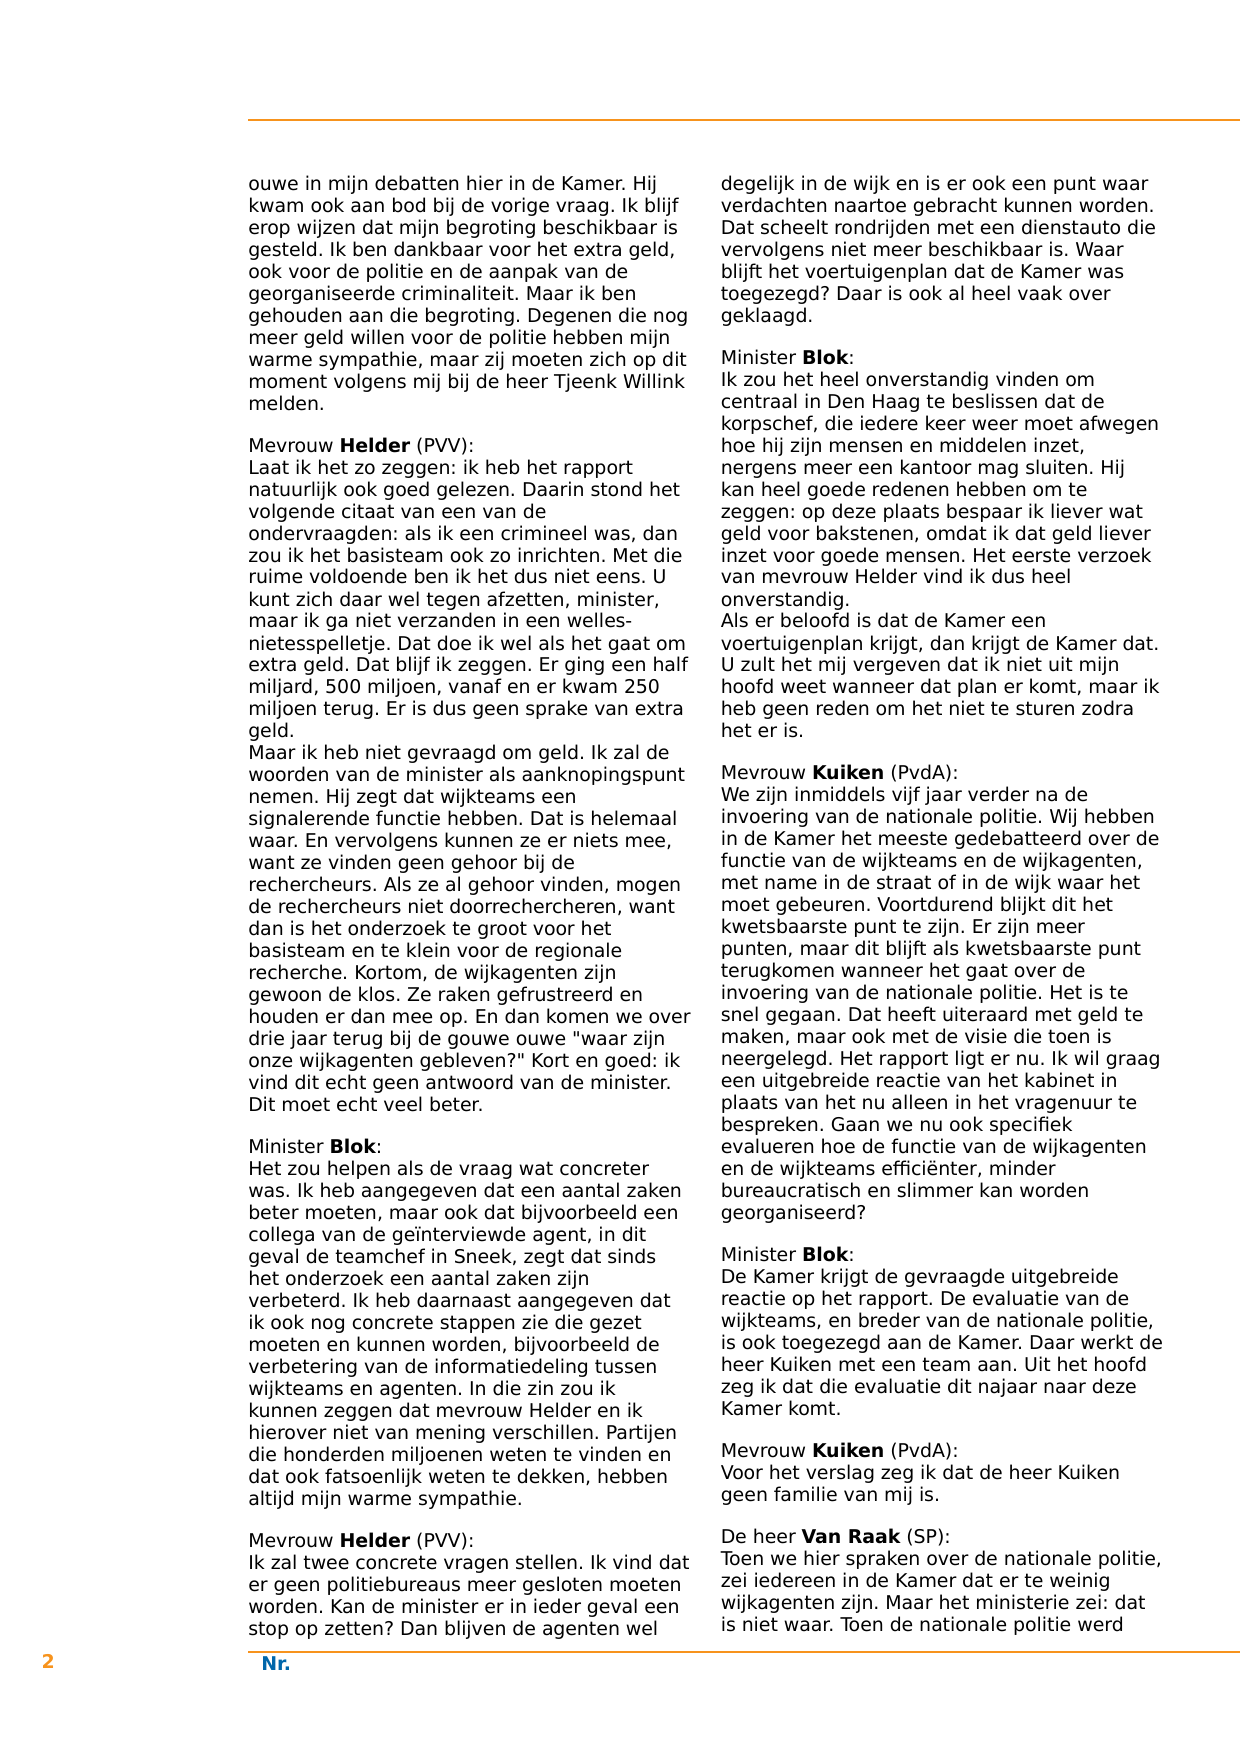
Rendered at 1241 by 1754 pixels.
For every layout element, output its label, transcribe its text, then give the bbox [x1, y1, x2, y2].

text Als er beloofd is dat de Kamer een voertuigenplan krijgt, dan krijgt de Kamer dat. U zult het mij vergeven dat ik niet uit mijn hoofd weet wanneer dat plan er komt, maar ik heb geen reden om het niet te sturen zodra het er is. [721, 610, 1163, 742]
text Maar ik heb niet gevraagd om geld. Ik zal de woorden van de minister als aanknopingspunt nemen. Hij zegt dat wijkteams een signalerende functie hebben. Dat is helemaal waar. En vervolgens kunnen ze er niets mee, want ze vinden geen gehoor bij de rechercheurs. Als ze al gehoor vinden, mogen de rechercheurs niet doorrechercheren, want dan is het onderzoek te groot voor het basisteam en te klein voor de regionale recherche. Kortom, de wijkagenten zijn gewoon de klos. Ze raken gefrustreerd en houden er dan mee op. En dan komen we over drie jaar terug bij de gouwe ouwe "waar zijn onze wijkagenten gebleven?" Kort en goed: ik vind dit echt geen antwoord van de minister. Dit moet echt veel beter. [248, 742, 691, 1116]
text Minister Blok: [721, 1244, 1163, 1266]
text Het zou helpen als de vraag wat concreter was. Ik heb aangegeven dat een aantal zaken beter moeten, maar ook dat bijvoorbeeld een collega van de geïnterviewde agent, in dit geval de teamchef in Sneek, zegt dat sinds het onderzoek een aantal zaken zijn verbeterd. Ik heb daarnaast aangegeven dat ik ook nog concrete stappen zie die gezet moeten en kunnen worden, bijvoorbeeld de verbetering van de informatiedeling tussen wijkteams en agenten. In die zin zou ik kunnen zeggen dat mevrouw Helder en ik hierover niet van mening verschillen. Partijen die honderden miljoenen weten te vinden en dat ook fatsoenlijk weten te dekken, hebben altijd mijn warme sympathie. [248, 1158, 691, 1509]
text Toen we hier spraken over de nationale politie, zei iedereen in de Kamer dat er te weinig wijkagenten zijn. Maar het ministerie zei: dat is niet waar. Toen de nationale politie werd [721, 1548, 1163, 1636]
text degelijk in de wijk en is er ook een punt waar verdachten naartoe gebracht kunnen worden. Dat scheelt rondrijden met een dienstauto die vervolgens niet meer beschikbaar is. Waar blijft het voertuigenplan dat de Kamer was toegezegd? Daar is ook al heel vaak over geklaagd. [721, 173, 1163, 327]
text Mevrouw Kuiken (PvdA): [721, 1440, 1163, 1462]
text Ik zou het heel onverstandig vinden om centraal in Den Haag te beslissen dat de korpschef, die iedere keer weer moet afwegen hoe hij zijn mensen en middelen inzet, nergens meer een kantoor mag sluiten. Hij kan heel goede redenen hebben om te zeggen: op deze plaats bespaar ik liever wat geld voor bakstenen, omdat ik dat geld liever inzet voor goede mensen. Het eerste verzoek van mevrouw Helder vind ik dus heel onverstandig. [721, 369, 1163, 610]
text Minister Blok: [721, 347, 1163, 369]
text Voor het verslag zeg ik dat de heer Kuiken geen familie van mij is. [721, 1462, 1163, 1506]
text We zijn inmiddels vijf jaar verder na de invoering van de nationale politie. Wij hebben in de Kamer het meeste gedebatteerd over de functie van de wijkteams en de wijkagenten, met name in de straat of in de wijk waar het moet gebeuren. Voortdurend blijkt dit het kwetsbaarste punt te zijn. Er zijn meer punten, maar dit blijft als kwetsbaarste punt terugkomen wanneer het gaat over de invoering van de nationale politie. Het is te snel gegaan. Dat heeft uiteraard met geld te maken, maar ook met de visie die toen is neergelegd. Het rapport ligt er nu. Ik wil graag een uitgebreide reactie van het kabinet in plaats van het nu alleen in het vragenuur te bespreken. Gaan we nu ook specifiek evalueren hoe de functie van de wijkagenten en de wijkteams efficiënter, minder bureaucratisch en slimmer kan worden georganiseerd? [721, 784, 1163, 1224]
text De Kamer krijgt de gevraagde uitgebreide reactie op het rapport. De evaluatie van de wijkteams, en breder van de nationale politie, is ook toegezegd aan de Kamer. Daar werkt de heer Kuiken met een team aan. Uit het hoofd zeg ik dat die evaluatie dit najaar naar deze Kamer komt. [721, 1266, 1163, 1420]
text Laat ik het zo zeggen: ik heb het rapport natuurlijk ook goed gelezen. Daarin stond het volgende citaat van een van de ondervraagden: als ik een crimineel was, dan zou ik het basisteam ook zo inrichten. Met die ruime voldoende ben ik het dus niet eens. U kunt zich daar wel tegen afzetten, minister, maar ik ga niet verzanden in een welles-nietesspelletje. Dat doe ik wel als het gaat om extra geld. Dat blijf ik zeggen. Er ging een half miljard, 500 miljoen, vanaf en er kwam 250 miljoen terug. Er is dus geen sprake van extra geld. [248, 457, 691, 742]
text Ik zal twee concrete vragen stellen. Ik vind dat er geen politiebureaus meer gesloten moeten worden. Kan de minister er in ieder geval een stop op zetten? Dan blijven de agenten wel [248, 1552, 691, 1639]
text Mevrouw Kuiken (PvdA): [721, 762, 1163, 784]
text ouwe in mijn debatten hier in de Kamer. Hij kwam ook aan bod bij de vorige vraag. Ik blijf erop wijzen dat mijn begroting beschikbaar is gesteld. Ik ben dankbaar voor het extra geld, ook voor de politie en de aanpak van de georganiseerde criminaliteit. Maar ik ben gehouden aan die begroting. Degenen die nog meer geld willen voor de politie hebben mijn warme sympathie, maar zij moeten zich op dit moment volgens mij bij de heer Tjeenk Willink melden. [248, 173, 691, 414]
text Mevrouw Helder (PVV): [248, 1529, 691, 1552]
text Minister Blok: [248, 1136, 691, 1158]
text Mevrouw Helder (PVV): [248, 434, 691, 457]
text De heer Van Raak (SP): [721, 1526, 1163, 1548]
